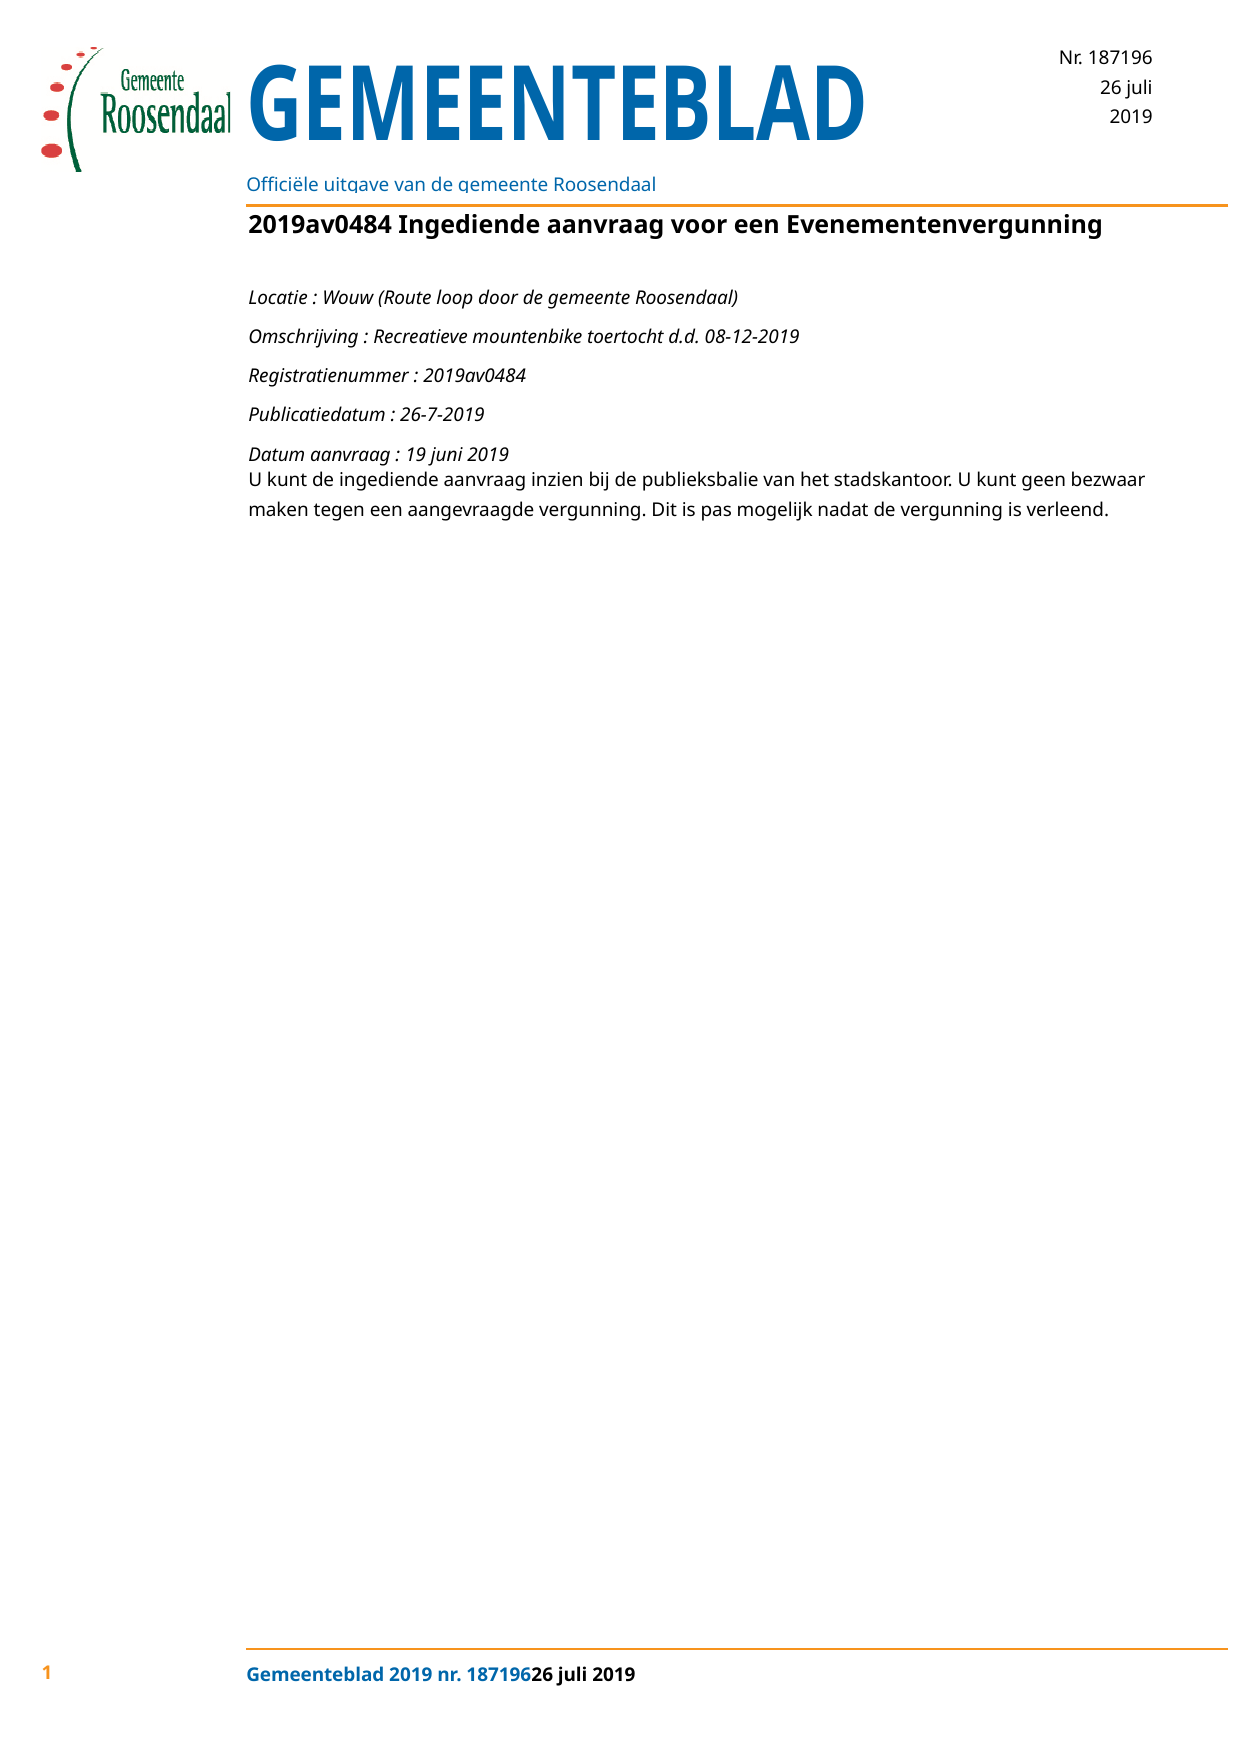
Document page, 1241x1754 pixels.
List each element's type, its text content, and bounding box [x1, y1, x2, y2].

text Registratienummer : 2019av0484 [248, 362, 1152, 388]
text Datum aanvraag : 19 juni 2019 [248, 441, 1152, 467]
text Locatie : Wouw (Route loop door de gemeente Roosendaal) [248, 284, 1152, 309]
text Omschrijving : Recreatieve mountenbike toertocht d.d. 08-12-2019 [248, 323, 1152, 349]
text U kunt de ingediende aanvraag inzien bij de publieksbalie van het stadskantoor. U kunt geen bezwaar maken tegen een aangevraagde vergunning. Dit is pas mogelijk nadat de vergunning is verleend. [248, 467, 1152, 522]
picture [41, 47, 231, 172]
text Publicatiedatum : 26-7-2019 [248, 402, 1152, 427]
text 2019av0484 Ingediende aanvraag voor een Evenementenvergunning [248, 207, 1152, 241]
